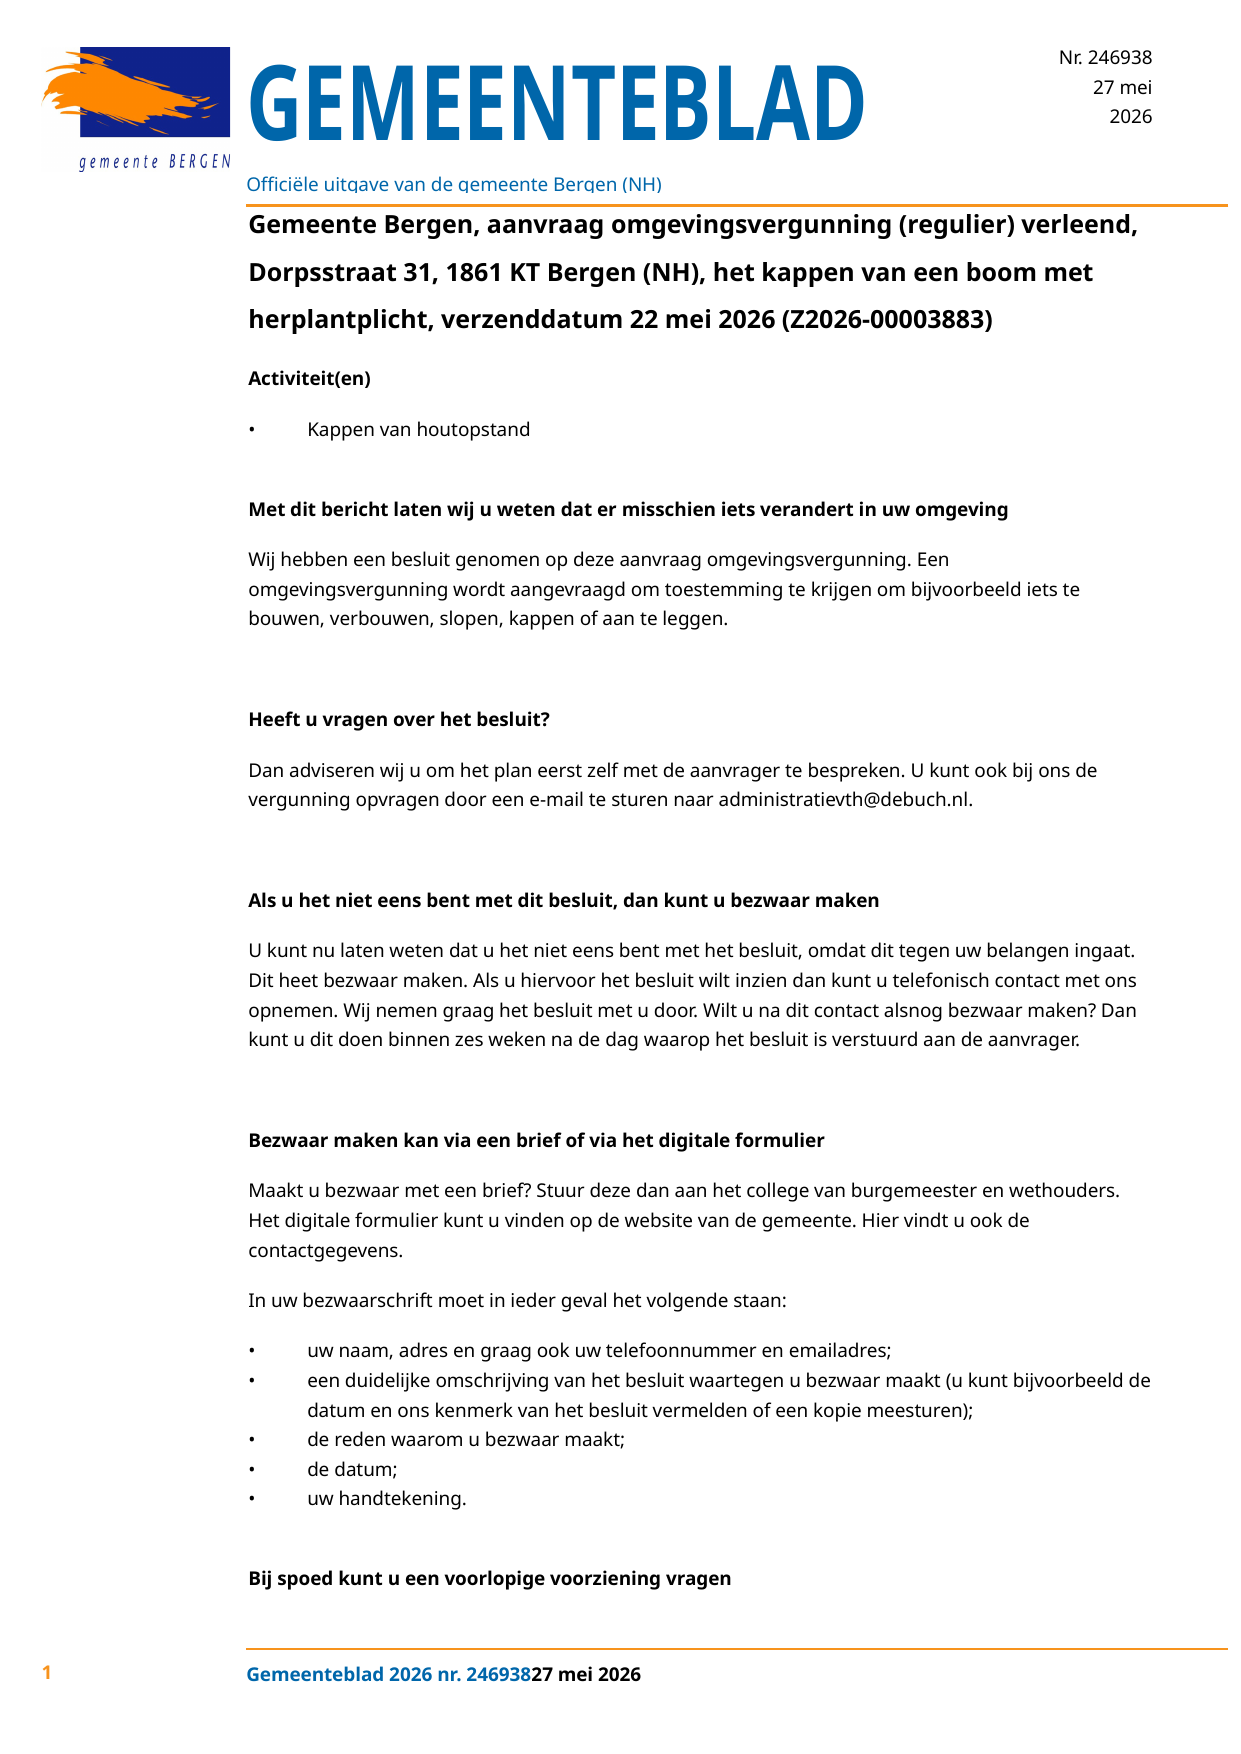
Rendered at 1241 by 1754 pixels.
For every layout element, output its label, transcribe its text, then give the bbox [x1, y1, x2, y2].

list de reden waarom u bezwaar maakt; [248, 1426, 1152, 1452]
text Maakt u bezwaar met een brief? Stuur deze dan aan het college van burgemeester en wethouders. Het digitale formulier kunt u vinden op de website van de gemeente. Hier vindt u ook de contactgegevens. [248, 1178, 1152, 1262]
picture [41, 47, 231, 172]
text Dan adviseren wij u om het plan eerst zelf met de aanvrager te bespreken. U kunt ook bij ons de vergunning opvragen door een e-mail te sturen naar administratievth@debuch.nl. [248, 757, 1152, 812]
list de datum; [248, 1456, 1152, 1482]
text Heeft u vragen over het besluit? [248, 706, 1152, 732]
list uw handtekening. [248, 1486, 1152, 1511]
text Als u het niet eens bent met dit besluit, dan kunt u bezwaar maken [248, 887, 1152, 913]
text Bezwaar maken kan via een brief of via het digitale formulier [248, 1127, 1152, 1153]
text Gemeente Bergen, aanvraag omgevingsvergunning (regulier) verleend, Dorpsstraat 31, 1861 KT Bergen (NH), het kappen van een boom met herplantplicht, verzenddatum 22 mei 2026 (Z2026-00003883) [248, 207, 1152, 336]
text In uw bezwaarschrift moet in ieder geval het volgende staan: [248, 1287, 1152, 1313]
text U kunt nu laten weten dat u het niet eens bent met het besluit, omdat dit tegen uw belangen ingaat. Dit heet bezwaar maken. Als u hiervoor het besluit wilt inzien dan kunt u telefonisch contact met ons opnemen. Wij nemen graag het besluit met u door. Wilt u na dit contact alsnog bezwaar maken? Dan kunt u dit doen binnen zes weken na de dag waarop het besluit is verstuurd aan de aanvrager. [248, 938, 1152, 1052]
text Met dit bericht laten wij u weten dat er misschien iets verandert in uw omgeving [248, 496, 1152, 522]
list uw naam, adres en graag ook uw telefoonnummer en emailadres; [248, 1338, 1152, 1363]
list een duidelijke omschrijving van het besluit waartegen u bezwaar maakt (u kunt bijvoorbeeld de datum en ons kenmerk van het besluit vermelden of een kopie meesturen); [248, 1367, 1152, 1422]
text Bij spoed kunt u een voorlopige voorziening vragen [248, 1566, 1152, 1591]
text Activiteit(en) [248, 366, 1152, 391]
text Wij hebben een besluit genomen op deze aanvraag omgevingsvergunning. Een omgevingsvergunning wordt aangevraagd om toestemming te krijgen om bijvoorbeeld iets te bouwen, verbouwen, slopen, kappen of aan te leggen. [248, 546, 1152, 631]
list Kappen van houtopstand [248, 416, 1152, 442]
